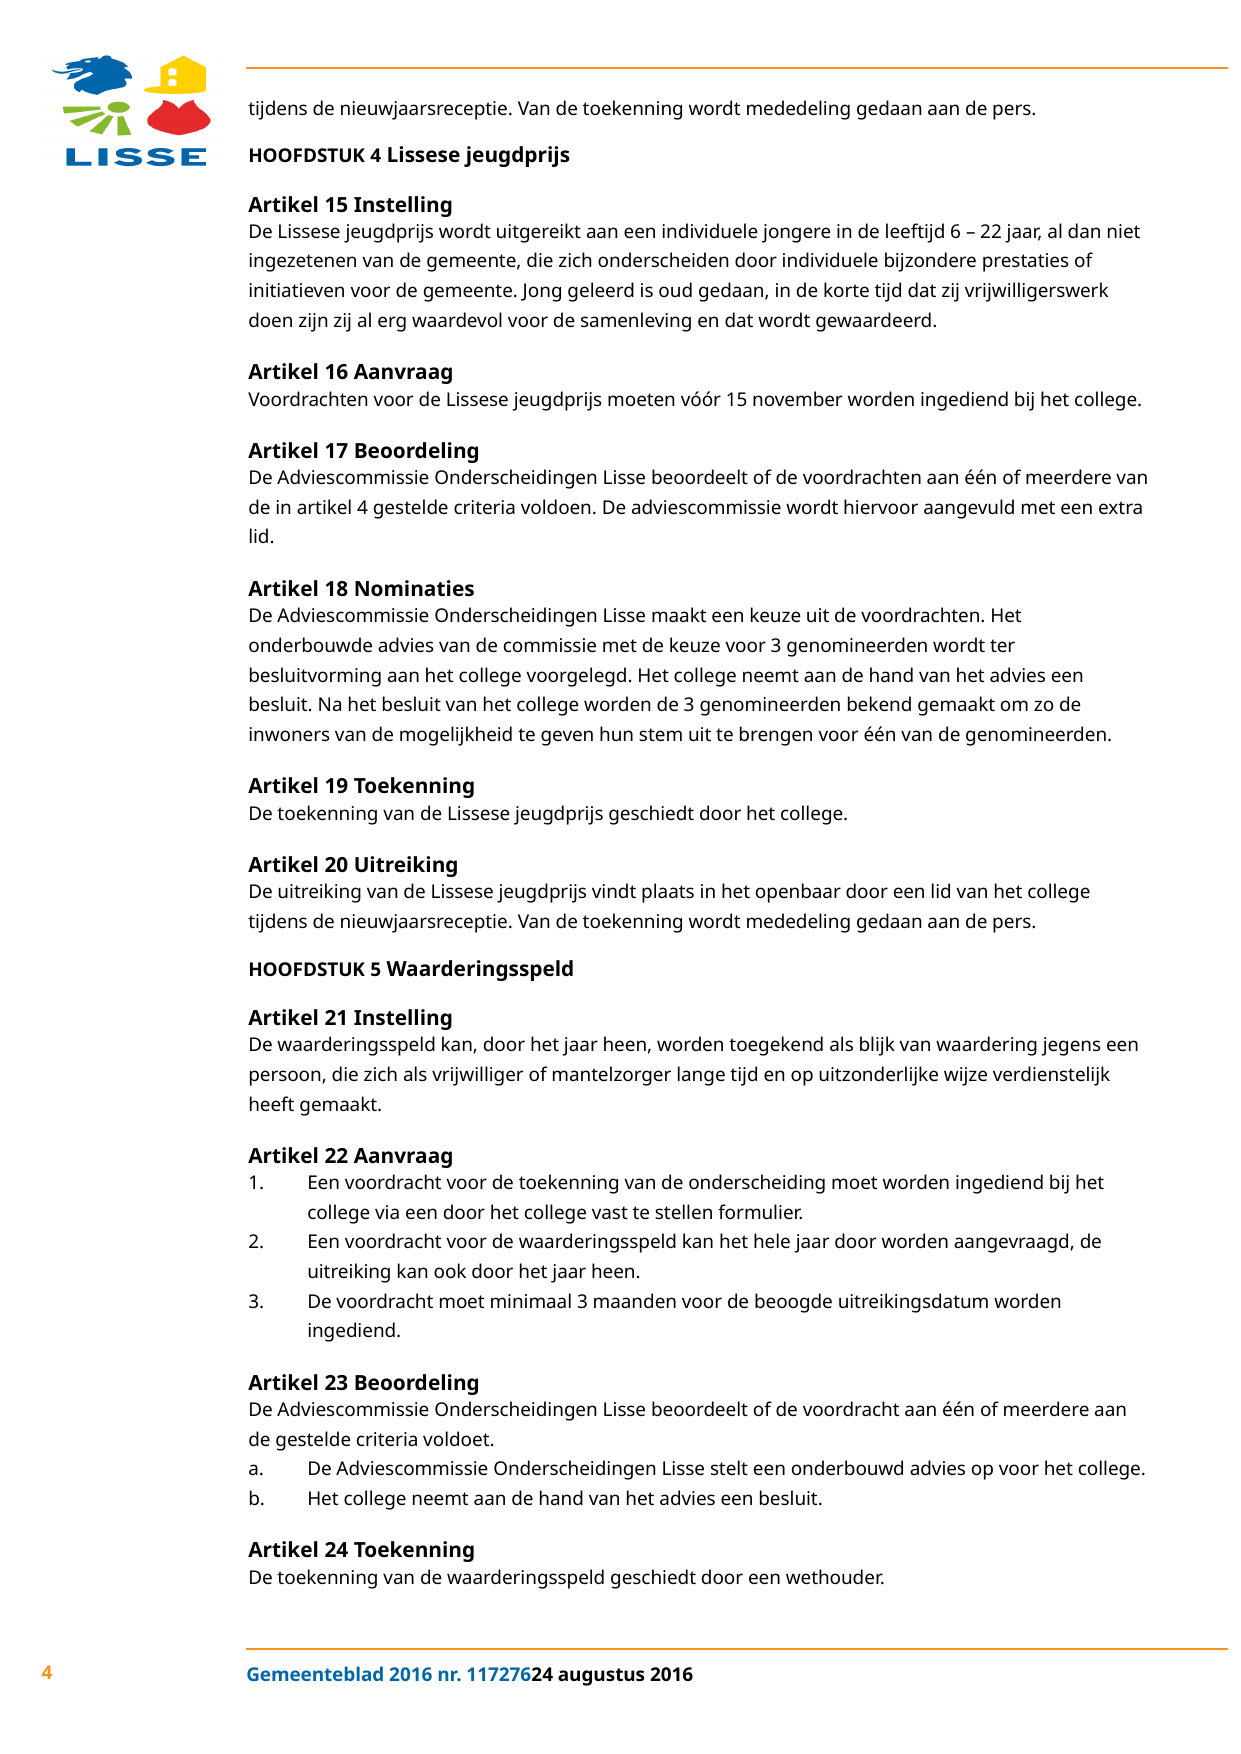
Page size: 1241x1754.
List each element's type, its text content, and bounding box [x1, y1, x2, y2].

text Voordrachten voor de Lissese jeugdprijs moeten vóór 15 november worden ingediend bij het college. [248, 386, 1152, 411]
text Artikel 19 Toekenning [248, 771, 1152, 800]
text Artikel 17 Beoordeling [248, 436, 1152, 464]
text Artikel 22 Aanvraag [248, 1141, 1152, 1169]
text HOOFDSTUK 4 Lissese jeugdprijs [248, 140, 1152, 169]
list De voordracht moet minimaal 3 maanden voor de beoogde uitreikingsdatum worden ingediend. [248, 1288, 1152, 1343]
text De uitreiking van de Lissese jeugdprijs vindt plaats in het openbaar door een lid van het college tijdens de nieuwjaarsreceptie. Van de toekenning wordt mededeling gedaan aan de pers. [248, 879, 1152, 934]
list Een voordracht voor de toekenning van de onderscheiding moet worden ingediend bij het college via een door het college vast te stellen formulier. [248, 1169, 1152, 1225]
text De waarderingsspeld kan, door het jaar heen, worden toegekend als blijk van waardering jegens een persoon, die zich als vrijwilliger of mantelzorger lange tijd en op uitzonderlijke wijze verdienstelijk heeft gemaakt. [248, 1032, 1152, 1116]
text De toekenning van de Lissese jeugdprijs geschiedt door het college. [248, 800, 1152, 826]
text Artikel 24 Toekenning [248, 1536, 1152, 1564]
text De Lissese jeugdprijs wordt uitgereikt aan een individuele jongere in de leeftijd 6 – 22 jaar, al dan niet ingezetenen van de gemeente, die zich onderscheiden door individuele bijzondere prestaties of initiatieven voor de gemeente. Jong geleerd is oud gedaan, in de korte tijd dat zij vrijwilligerswerk doen zijn zij al erg waardevol voor de samenleving en dat wordt gewaardeerd. [248, 218, 1152, 333]
text Artikel 18 Nominaties [248, 574, 1152, 603]
text De toekenning van de waarderingsspeld geschiedt door een wethouder. [248, 1564, 1152, 1590]
text De Adviescommissie Onderscheidingen Lisse beoordeelt of de voordrachten aan één of meerdere van de in artikel 4 gestelde criteria voldoen. De adviescommissie wordt hiervoor aangevuld met een extra lid. [248, 464, 1152, 549]
text Artikel 21 Instelling [248, 1003, 1152, 1032]
picture [41, 47, 231, 172]
list Een voordracht voor de waarderingsspeld kan het hele jaar door worden aangevraagd, de uitreiking kan ook door het jaar heen. [248, 1229, 1152, 1284]
list Het college neemt aan de hand van het advies een besluit. [248, 1485, 1152, 1511]
text Artikel 16 Aanvraag [248, 357, 1152, 386]
text HOOFDSTUK 5 Waarderingsspeld [248, 954, 1152, 982]
text Artikel 20 Uitreiking [248, 850, 1152, 879]
text De Adviescommissie Onderscheidingen Lisse maakt een keuze uit de voordrachten. Het onderbouwde advies van de commissie met de keuze voor 3 genomineerden wordt ter besluitvorming aan het college voorgelegd. Het college neemt aan de hand van het advies een besluit. Na het besluit van het college worden de 3 genomineerden bekend gemaakt om zo de inwoners van de mogelijkheid te geven hun stem uit te brengen voor één van de genomineerden. [248, 603, 1152, 747]
text Artikel 23 Beoordeling [248, 1368, 1152, 1396]
text Artikel 15 Instelling [248, 190, 1152, 218]
list De Adviescommissie Onderscheidingen Lisse stelt een onderbouwd advies op voor het college. [248, 1456, 1152, 1481]
text tijdens de nieuwjaarsreceptie. Van de toekenning wordt mededeling gedaan aan de pers. [248, 95, 1152, 121]
text De Adviescommissie Onderscheidingen Lisse beoordeelt of de voordracht aan één of meerdere aan de gestelde criteria voldoet. [248, 1396, 1152, 1452]
